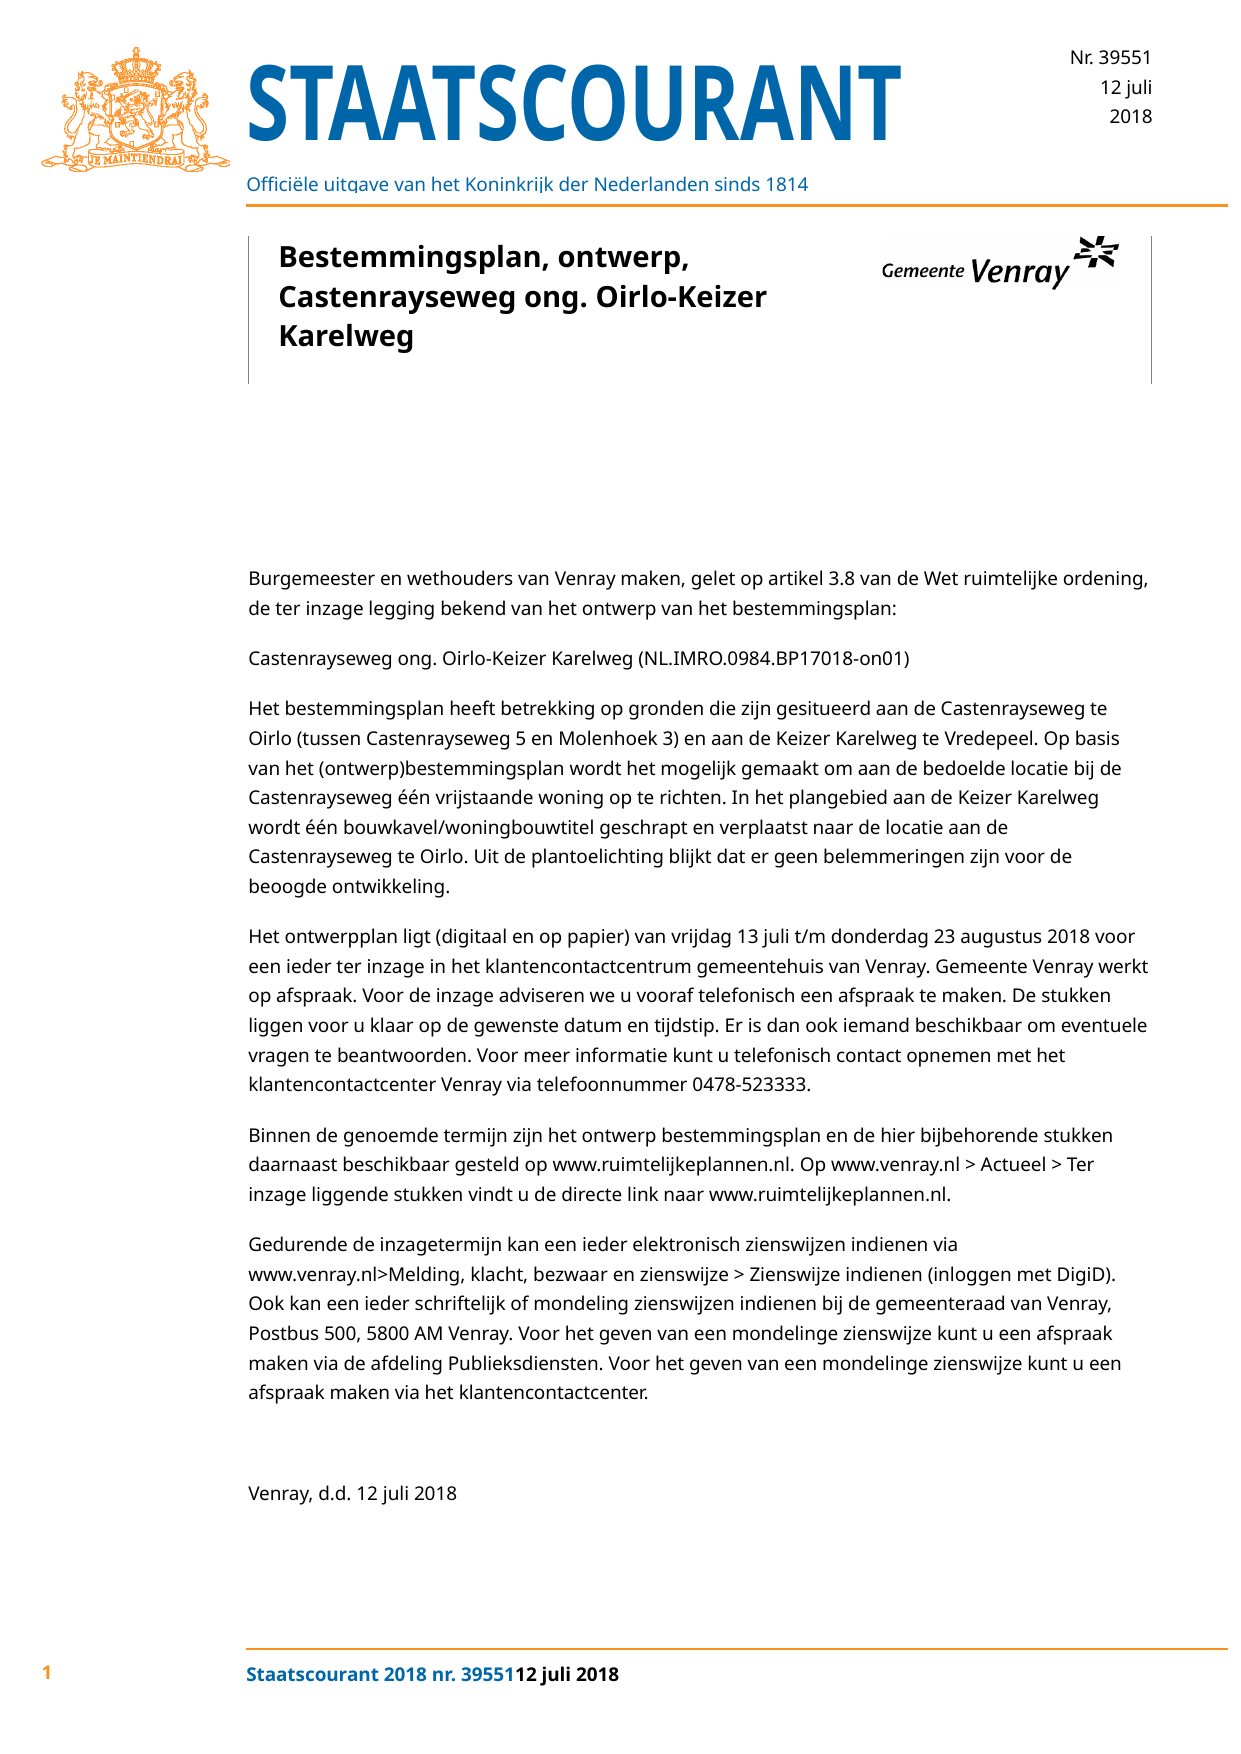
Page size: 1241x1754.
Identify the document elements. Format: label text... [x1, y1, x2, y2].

table_header [850, 236, 1151, 384]
table_header Bestemmingsplan, ontwerp, Castenrayseweg ong. Oirlo-Keizer Karelweg [249, 236, 850, 384]
text Castenrayseweg ong. Oirlo-Keizer Karelweg (NL.IMRO.0984.BP17018-on01) [248, 645, 1152, 671]
text Het bestemmingsplan heeft betrekking op gronden die zijn gesitueerd aan de Castenrayseweg te Oirlo (tussen Castenrayseweg 5 en Molenhoek 3) en aan de Keizer Karelweg te Vredepeel. Op basis van het (ontwerp)bestemmingsplan wordt het mogelijk gemaakt om aan de bedoelde locatie bij de Castenrayseweg één vrijstaande woning op te richten. In het plangebied aan de Keizer Karelweg wordt één bouwkavel/woningbouwtitel geschrapt en verplaatst naar de locatie aan de Castenrayseweg te Oirlo. Uit de plantoelichting blijkt dat er geen belemmeringen zijn voor de beoogde ontwikkeling. [248, 696, 1152, 899]
text Venray, d.d. 12 juli 2018 [248, 1480, 1152, 1506]
picture [882, 236, 1119, 290]
text Gedurende de inzagetermijn kan een ieder elektronisch zienswijzen indienen via www.venray.nl>Melding, klacht, bezwaar en zienswijze > Zienswijze indienen (inloggen met DigiD). Ook kan een ieder schriftelijk of mondeling zienswijzen indienen bij de gemeenteraad van Venray, Postbus 500, 5800 AM Venray. Voor het geven van een mondelinge zienswijze kunt u een afspraak maken via de afdeling Publieksdiensten. Voor het geven van een mondelinge zienswijze kunt u een afspraak maken via het klantencontactcenter. [248, 1231, 1152, 1405]
text Burgemeester en wethouders van Venray maken, gelet op artikel 3.8 van de Wet ruimtelijke ordening, de ter inzage legging bekend van het ontwerp van het bestemmingsplan: [248, 565, 1152, 621]
text Het ontwerpplan ligt (digitaal en op papier) van vrijdag 13 juli t/m donderdag 23 augustus 2018 voor een ieder ter inzage in het klantencontactcentrum gemeentehuis van Venray. Gemeente Venray werkt op afspraak. Voor de inzage adviseren we u vooraf telefonisch een afspraak te maken. De stukken liggen voor u klaar op de gewenste datum en tijdstip. Er is dan ook iemand beschikbaar om eventuele vragen te beantwoorden. Voor meer informatie kunt u telefonisch contact opnemen met het klantencontactcenter Venray via telefoonnummer 0478-523333. [248, 923, 1152, 1097]
picture [41, 47, 231, 172]
text Binnen de genoemde termijn zijn het ontwerp bestemmingsplan en de hier bijbehorende stukken daarnaast beschikbaar gesteld op www.ruimtelijkeplannen.nl. Op www.venray.nl > Actueel > Ter inzage liggende stukken vindt u de directe link naar www.ruimtelijkeplannen.nl. [248, 1122, 1152, 1207]
